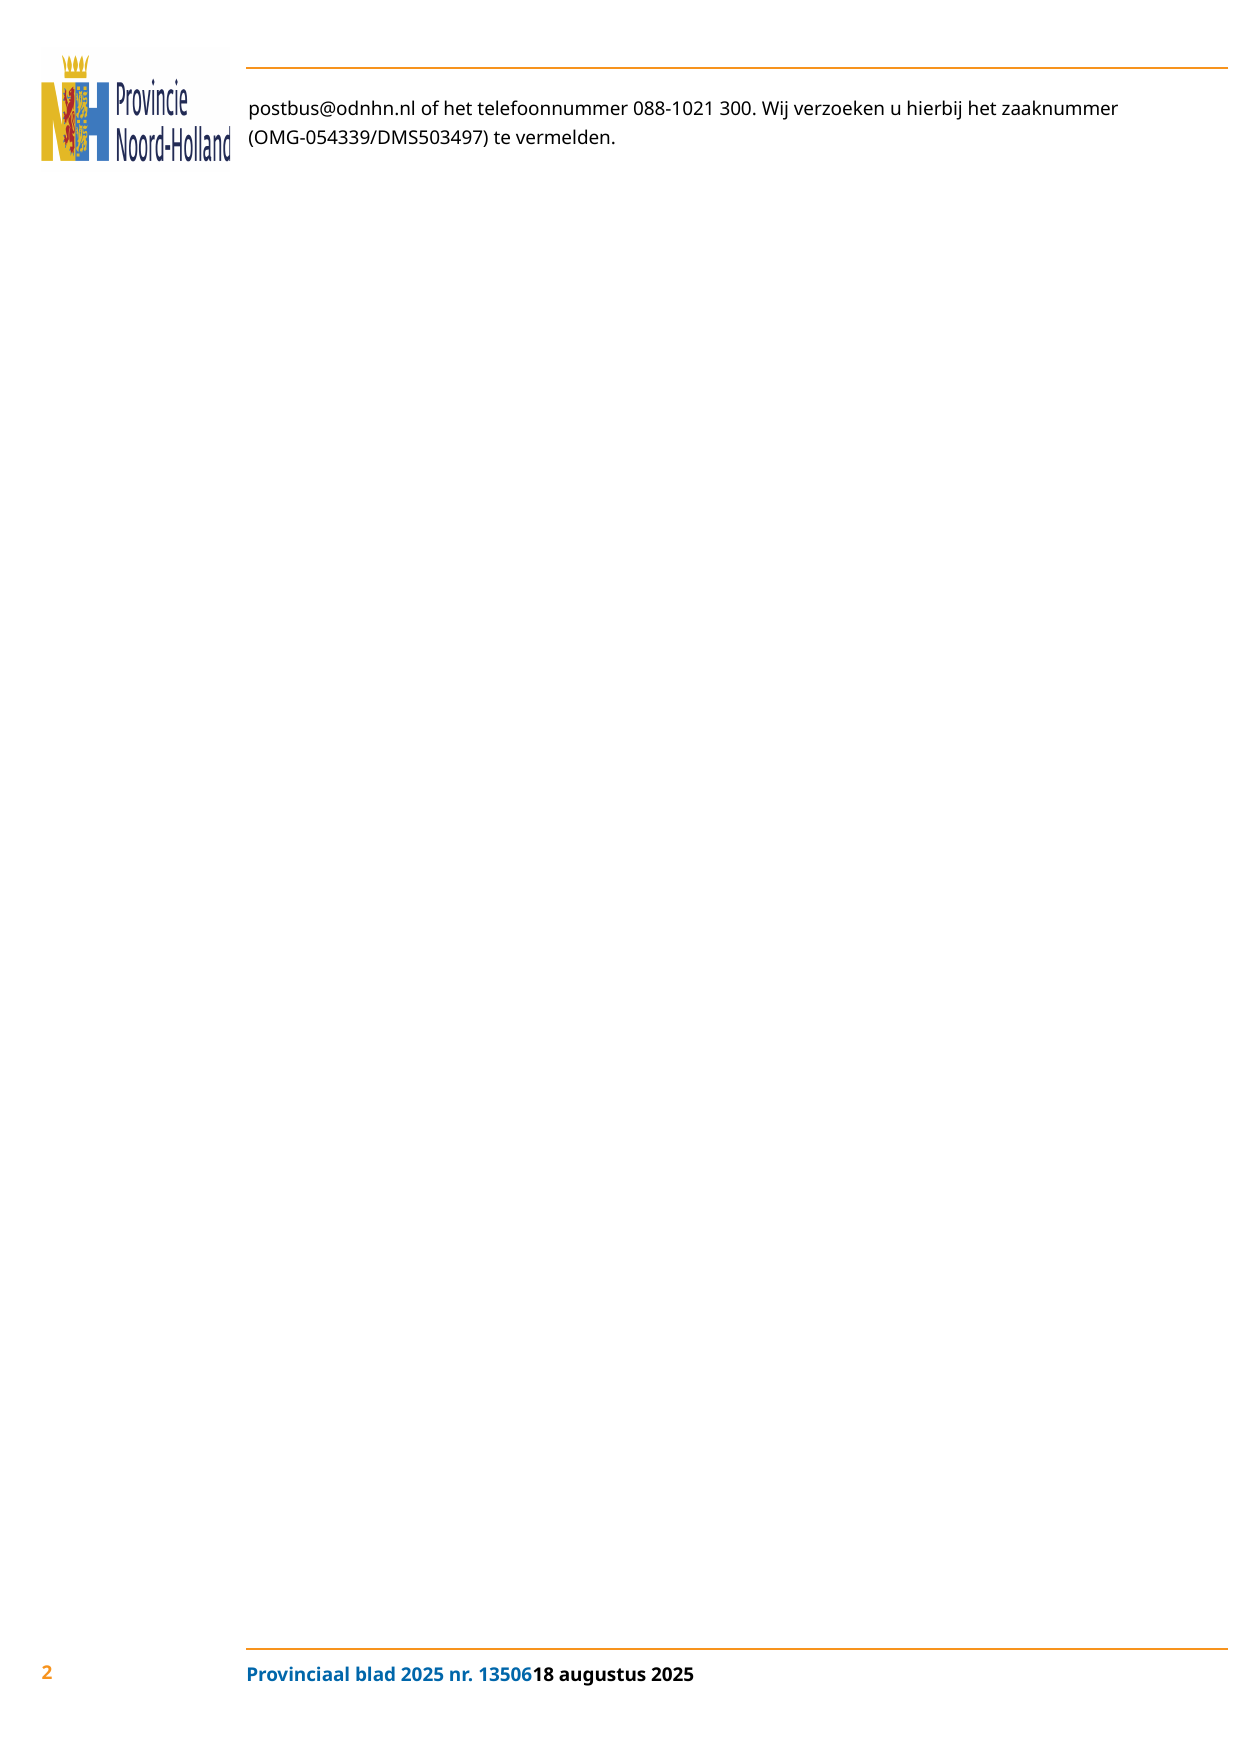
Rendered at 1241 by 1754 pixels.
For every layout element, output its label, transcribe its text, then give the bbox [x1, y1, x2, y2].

text postbus@odnhn.nl of het telefoonnummer 088-1021 300. Wij verzoeken u hierbij het zaaknummer (OMG-054339/DMS503497) te vermelden. [248, 95, 1152, 150]
picture [41, 47, 231, 172]
